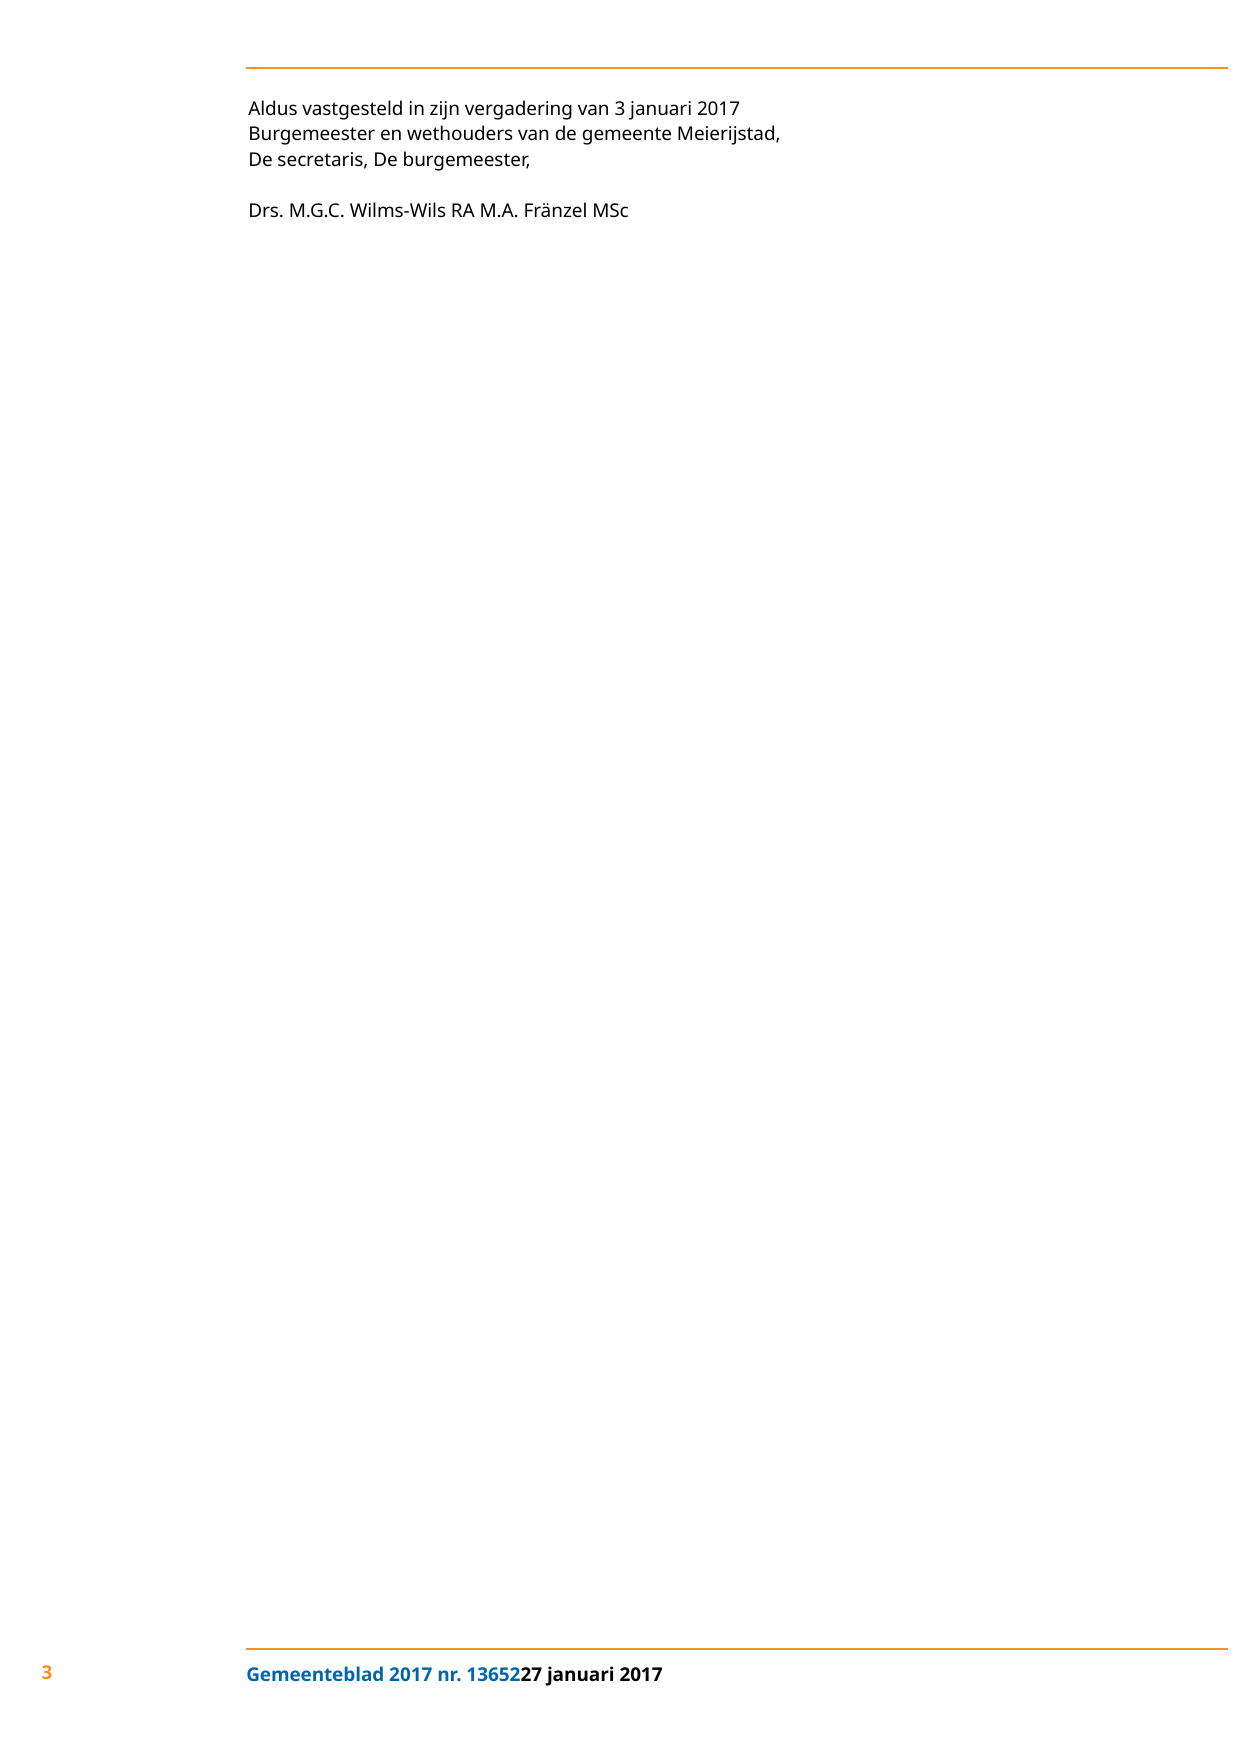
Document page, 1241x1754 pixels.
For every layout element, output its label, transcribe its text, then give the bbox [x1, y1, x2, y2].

text Drs. M.G.C. Wilms-Wils RA M.A. Fränzel MSc [248, 198, 1152, 223]
text Burgemeester en wethouders van de gemeente Meierijstad, [248, 121, 1152, 146]
picture [41, 47, 231, 172]
text De secretaris, De burgemeester, [248, 146, 1152, 172]
text Aldus vastgesteld in zijn vergadering van 3 januari 2017 [248, 95, 1152, 121]
